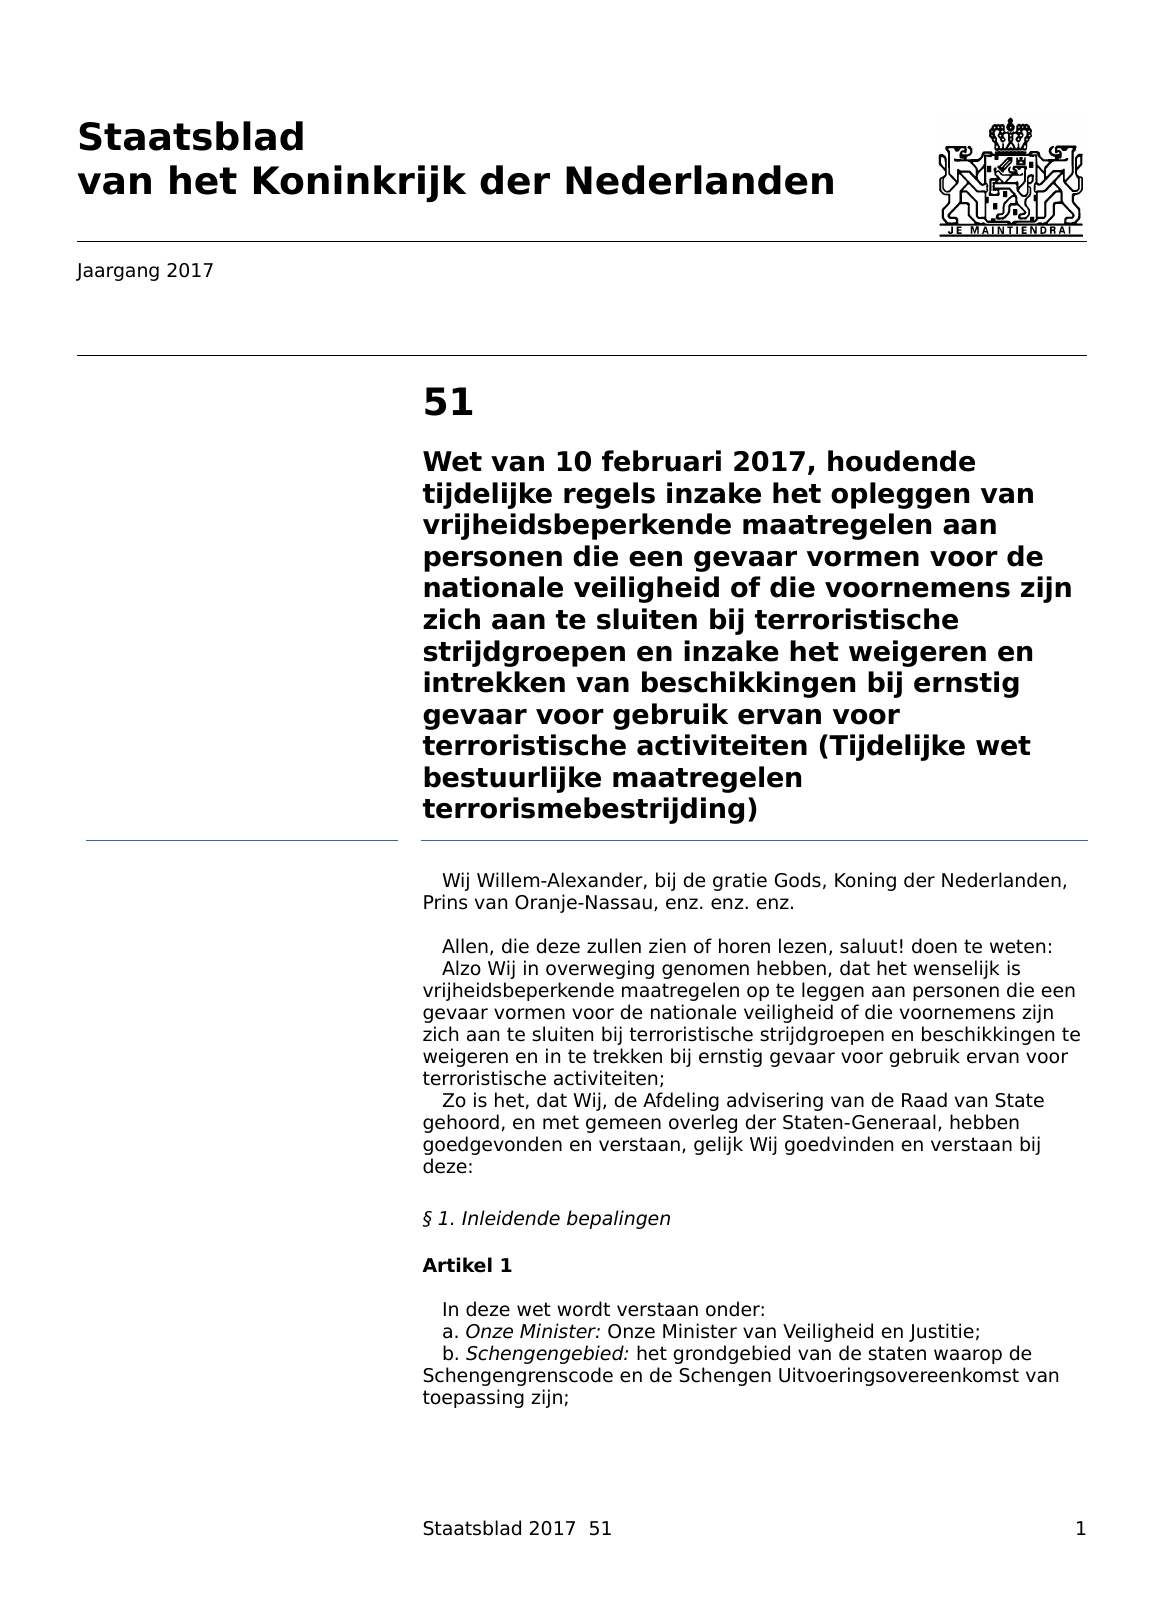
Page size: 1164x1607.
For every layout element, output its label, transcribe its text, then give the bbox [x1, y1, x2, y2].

text Zo is het, dat Wij, de Afdeling advisering van de Raad van State gehoord, en met gemeen overleg der Staten-Generaal, hebben goedgevonden en verstaan, gelijk Wij goedvinden en verstaan bij deze: [422, 1090, 1087, 1178]
subtitle § 1. Inleidende bepalingen [422, 1208, 1087, 1229]
subtitle Artikel 1 [422, 1254, 1087, 1277]
text Alzo Wij in overweging genomen hebben, dat het wenselijk is vrijheidsbeperkende maatregelen op te leggen aan personen die een gevaar vormen voor de nationale veiligheid of die voornemens zijn zich aan te sluiten bij terroristische strijdgroepen en beschikkingen te weigeren en in te trekken bij ernstig gevaar voor gebruik ervan voor terroristische activiteiten; [422, 958, 1087, 1090]
table_header Staatsblad van het Koninkrijk der Nederlanden [77, 100, 886, 241]
text In deze wet wordt verstaan onder: [422, 1299, 1087, 1321]
picture [936, 115, 1087, 240]
text b. Schengengebied: het grondgebied van de staten waarop de Schengengrenscode en de Schengen Uitvoeringsovereenkomst van toepassing zijn; [422, 1343, 1087, 1409]
table_cell Jaargang 2017 [77, 242, 1087, 355]
table_header [886, 100, 1087, 241]
text Allen, die deze zullen zien of horen lezen, saluut! doen te weten: [422, 936, 1087, 958]
text Wij Willem-Alexander, bij de gratie Gods, Koning der Nederlanden, Prins van Oranje-Nassau, enz. enz. enz. [422, 870, 1087, 914]
text a. Onze Minister: Onze Minister van Veiligheid en Justitie; [422, 1321, 1087, 1343]
subtitle 51 [422, 381, 1087, 424]
text Wet van 10 februari 2017, houdende tijdelijke regels inzake het opleggen van vrijheidsbeperkende maatregelen aan personen die een gevaar vormen voor de nationale veiligheid of die voornemens zijn zich aan te sluiten bij terroristische strijdgroepen en inzake het weigeren en intrekken van beschikkingen bij ernstig gevaar voor gebruik ervan voor terroristische activiteiten (Tijdelijke wet bestuurlijke maatregelen terrorismebestrijding) [422, 447, 1087, 825]
